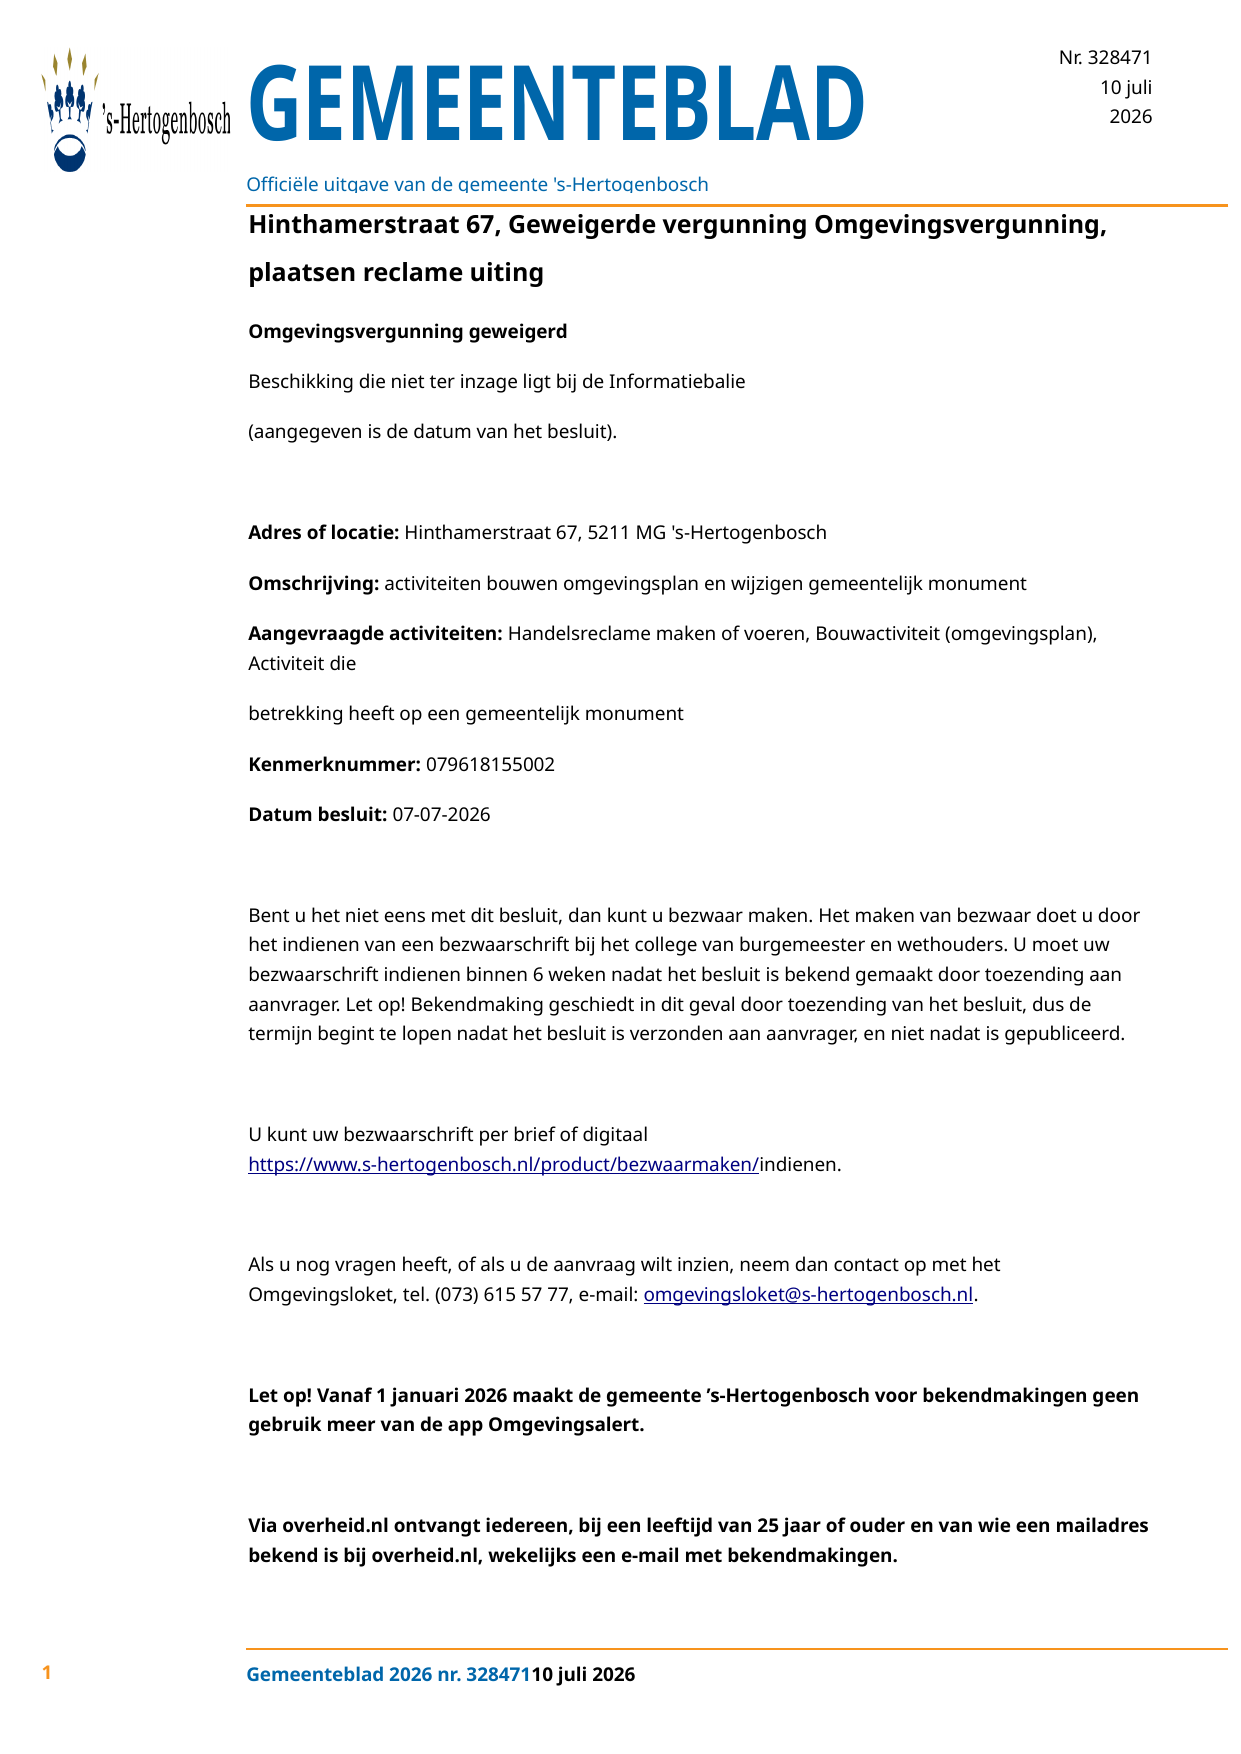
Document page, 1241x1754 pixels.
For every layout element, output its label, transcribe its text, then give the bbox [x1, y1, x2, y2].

text Als u nog vragen heeft, of als u de aanvraag wilt inzien, neem dan contact op met het Omgevingsloket, tel. (073) 615 57 77, e-mail: omgevingsloket@s-hertogenbosch.nl. [248, 1252, 1152, 1307]
text Adres of locatie: Hinthamerstraat 67, 5211 MG 's-Hertogenbosch [248, 519, 1152, 545]
text (aangegeven is de datum van het besluit). [248, 419, 1152, 444]
picture [41, 47, 231, 172]
text Beschikking die niet ter inzage ligt bij de Informatiebalie [248, 368, 1152, 394]
text Via overheid.nl ontvangt iedereen, bij een leeftijd van 25 jaar of ouder en van wie een mailadres bekend is bij overheid.nl, wekelijks een e-mail met bekendmakingen. [248, 1512, 1152, 1568]
text Bent u het niet eens met dit besluit, dan kunt u bezwaar maken. Het maken van bezwaar doet u door het indienen van een bezwaarschrift bij het college van burgemeester en wethouders. U moet uw bezwaarschrift indienen binnen 6 weken nadat het besluit is bekend gemaakt door toezending aan aanvrager. Let op! Bekendmaking geschiedt in dit geval door toezending van het besluit, dus de termijn begint te lopen nadat het besluit is verzonden aan aanvrager, en niet nadat is gepubliceerd. [248, 902, 1152, 1046]
text Aangevraagde activiteiten: Handelsreclame maken of voeren, Bouwactiviteit (omgevingsplan), Activiteit die [248, 620, 1152, 676]
text Hinthamerstraat 67, Geweigerde vergunning Omgevingsvergunning, plaatsen reclame uiting [248, 207, 1152, 288]
text Let op! Vanaf 1 januari 2026 maakt de gemeente ’s-Hertogenbosch voor bekendmakingen geen gebruik meer van de app Omgevingsalert. [248, 1382, 1152, 1437]
text Datum besluit: 07-07-2026 [248, 801, 1152, 827]
text Omschrijving: activiteiten bouwen omgevingsplan en wijzigen gemeentelijk monument [248, 570, 1152, 596]
text U kunt uw bezwaarschrift per brief of digitaal https://www.s-hertogenbosch.nl/product/bezwaarmaken/indienen. [248, 1121, 1152, 1177]
text betrekking heeft op een gemeentelijk monument [248, 700, 1152, 726]
text Omgevingsvergunning geweigerd [248, 318, 1152, 344]
text Kenmerknummer: 079618155002 [248, 751, 1152, 777]
